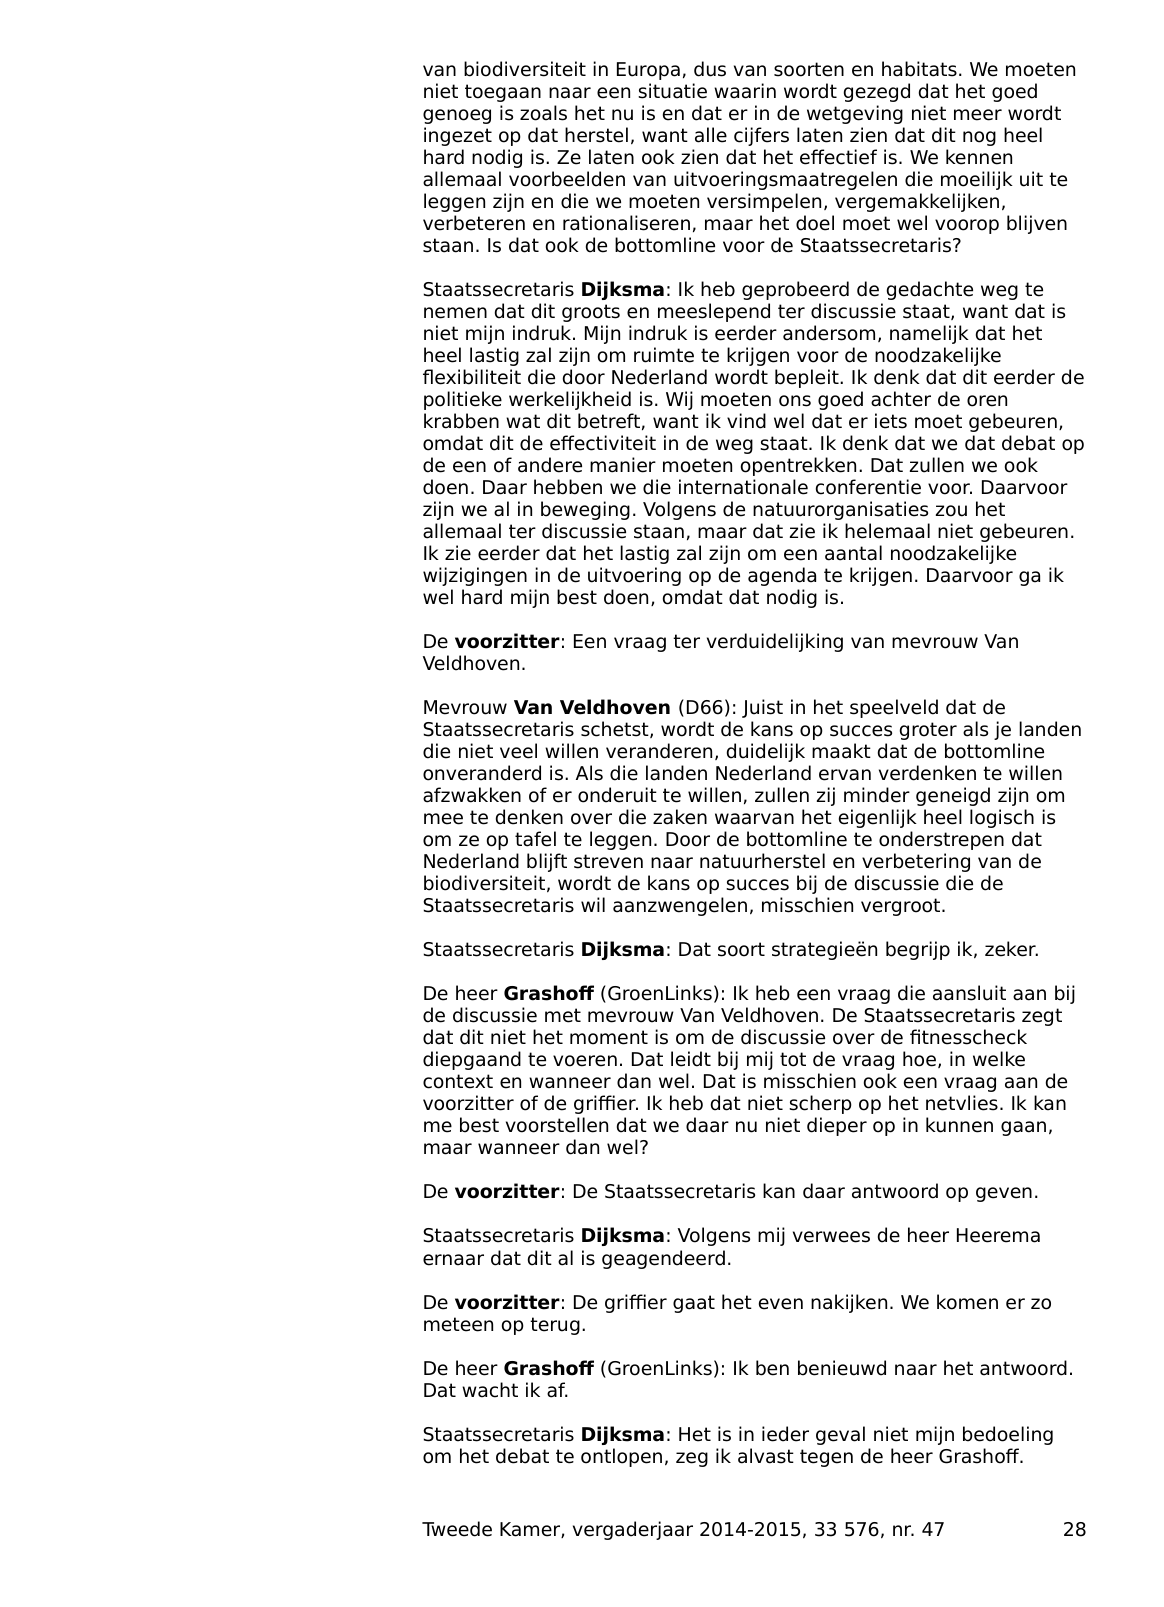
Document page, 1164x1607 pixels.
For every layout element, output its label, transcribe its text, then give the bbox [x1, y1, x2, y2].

text De voorzitter: De Staatssecretaris kan daar antwoord op geven. [422, 1181, 1087, 1203]
text Staatssecretaris Dijksma: Het is in ieder geval niet mijn bedoeling om het debat te ontlopen, zeg ik alvast tegen de heer Grashoff. [422, 1424, 1087, 1468]
text De voorzitter: De griffier gaat het even nakijken. We komen er zo meteen op terug. [422, 1292, 1087, 1336]
text Staatssecretaris Dijksma: Volgens mij verwees de heer Heerema ernaar dat dit al is geagendeerd. [422, 1225, 1087, 1269]
text De voorzitter: Een vraag ter verduidelijking van mevrouw Van Veldhoven. [422, 631, 1087, 675]
text Staatssecretaris Dijksma: Ik heb geprobeerd de gedachte weg te nemen dat dit groots en meeslepend ter discussie staat, want dat is niet mijn indruk. Mijn indruk is eerder andersom, namelijk dat het heel lastig zal zijn om ruimte te krijgen voor de noodzakelijke flexibiliteit die door Nederland wordt bepleit. Ik denk dat dit eerder de politieke werkelijkheid is. Wij moeten ons goed achter de oren krabben wat dit betreft, want ik vind wel dat er iets moet gebeuren, omdat dit de effectiviteit in de weg staat. Ik denk dat we dat debat op de een of andere manier moeten opentrekken. Dat zullen we ook doen. Daar hebben we die internationale conferentie voor. Daarvoor zijn we al in beweging. Volgens de natuurorganisaties zou het allemaal ter discussie staan, maar dat zie ik helemaal niet gebeuren. Ik zie eerder dat het lastig zal zijn om een aantal noodzakelijke wijzigingen in de uitvoering op de agenda te krijgen. Daarvoor ga ik wel hard mijn best doen, omdat dat nodig is. [422, 279, 1087, 609]
text De heer Grashoff (GroenLinks): Ik heb een vraag die aansluit aan bij de discussie met mevrouw Van Veldhoven. De Staatssecretaris zegt dat dit niet het moment is om de discussie over de fitnesscheck diepgaand te voeren. Dat leidt bij mij tot de vraag hoe, in welke context en wanneer dan wel. Dat is misschien ook een vraag aan de voorzitter of de griffier. Ik heb dat niet scherp op het netvlies. Ik kan me best voorstellen dat we daar nu niet dieper op in kunnen gaan, maar wanneer dan wel? [422, 983, 1087, 1159]
text Mevrouw Van Veldhoven (D66): Juist in het speelveld dat de Staatssecretaris schetst, wordt de kans op succes groter als je landen die niet veel willen veranderen, duidelijk maakt dat de bottomline onveranderd is. Als die landen Nederland ervan verdenken te willen afzwakken of er onderuit te willen, zullen zij minder geneigd zijn om mee te denken over die zaken waarvan het eigenlijk heel logisch is om ze op tafel te leggen. Door de bottomline te onderstrepen dat Nederland blijft streven naar natuurherstel en verbetering van de biodiversiteit, wordt de kans op succes bij de discussie die de Staatssecretaris wil aanzwengelen, misschien vergroot. [422, 697, 1087, 917]
text van biodiversiteit in Europa, dus van soorten en habitats. We moeten niet toegaan naar een situatie waarin wordt gezegd dat het goed genoeg is zoals het nu is en dat er in de wetgeving niet meer wordt ingezet op dat herstel, want alle cijfers laten zien dat dit nog heel hard nodig is. Ze laten ook zien dat het effectief is. We kennen allemaal voorbeelden van uitvoeringsmaatregelen die moeilijk uit te leggen zijn en die we moeten versimpelen, vergemakkelijken, verbeteren en rationaliseren, maar het doel moet wel voorop blijven staan. Is dat ook de bottomline voor de Staatssecretaris? [422, 59, 1087, 257]
text De heer Grashoff (GroenLinks): Ik ben benieuwd naar het antwoord. Dat wacht ik af. [422, 1358, 1087, 1402]
text Staatssecretaris Dijksma: Dat soort strategieën begrijp ik, zeker. [422, 939, 1087, 961]
